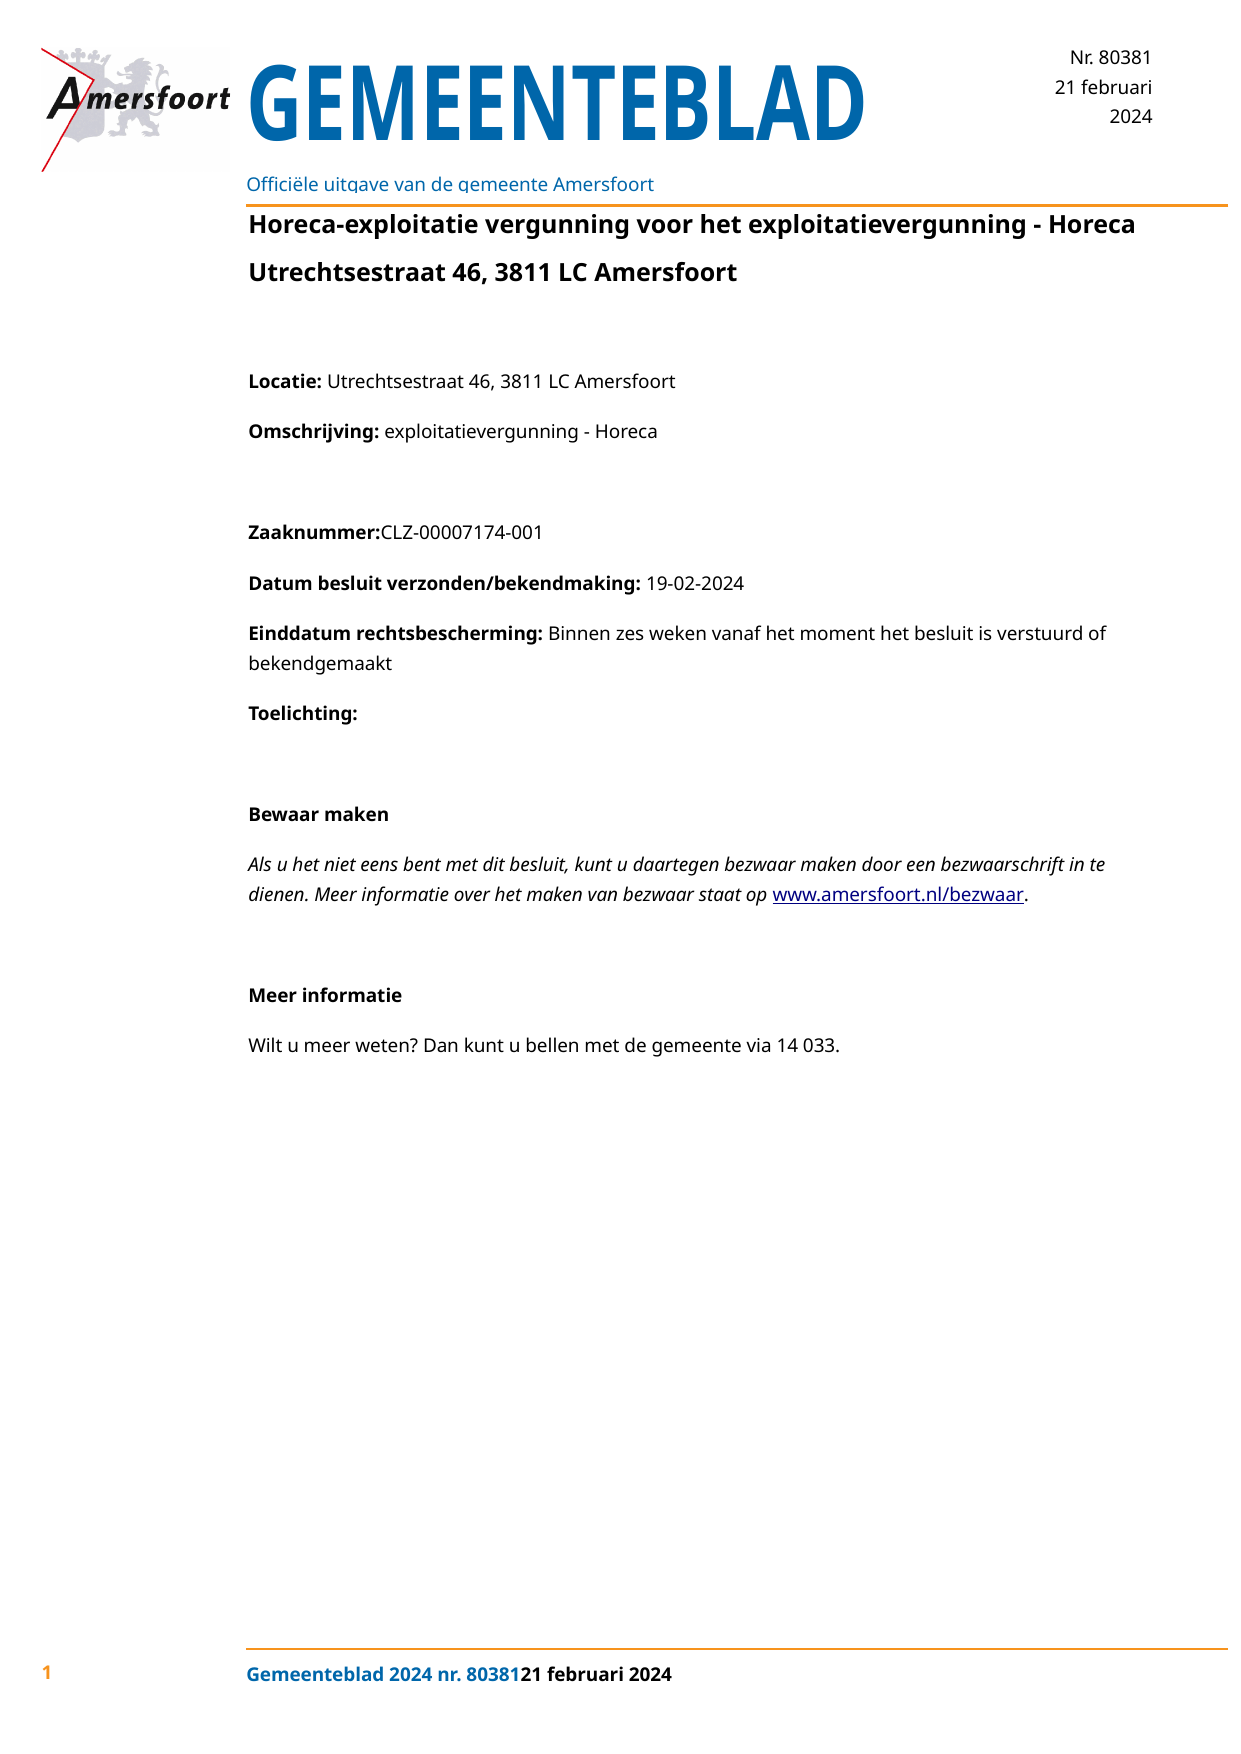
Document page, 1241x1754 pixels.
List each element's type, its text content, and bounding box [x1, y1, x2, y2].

text Bewaar maken [248, 801, 1152, 827]
text Einddatum rechtsbescherming: Binnen zes weken vanaf het moment het besluit is verstuurd of bekendgemaakt [248, 620, 1152, 676]
text Wilt u meer weten? Dan kunt u bellen met de gemeente via 14 033. [248, 1032, 1152, 1058]
text Toelichting: [248, 700, 1152, 726]
text Zaaknummer:CLZ-00007174-001 [248, 519, 1152, 545]
text Meer informatie [248, 982, 1152, 1008]
text Horeca-exploitatie vergunning voor het exploitatievergunning - Horeca Utrechtsestraat 46, 3811 LC Amersfoort [248, 207, 1152, 288]
text Als u het niet eens bent met dit besluit, kunt u daartegen bezwaar maken door een bezwaarschrift in te dienen. Meer informatie over het maken van bezwaar staat op www.amersfoort.nl/bezwaar. [248, 852, 1152, 907]
picture [41, 47, 231, 172]
text Datum besluit verzonden/bekendmaking: 19-02-2024 [248, 570, 1152, 596]
text Omschrijving: exploitatievergunning - Horeca [248, 419, 1152, 444]
text Locatie: Utrechtsestraat 46, 3811 LC Amersfoort [248, 368, 1152, 394]
